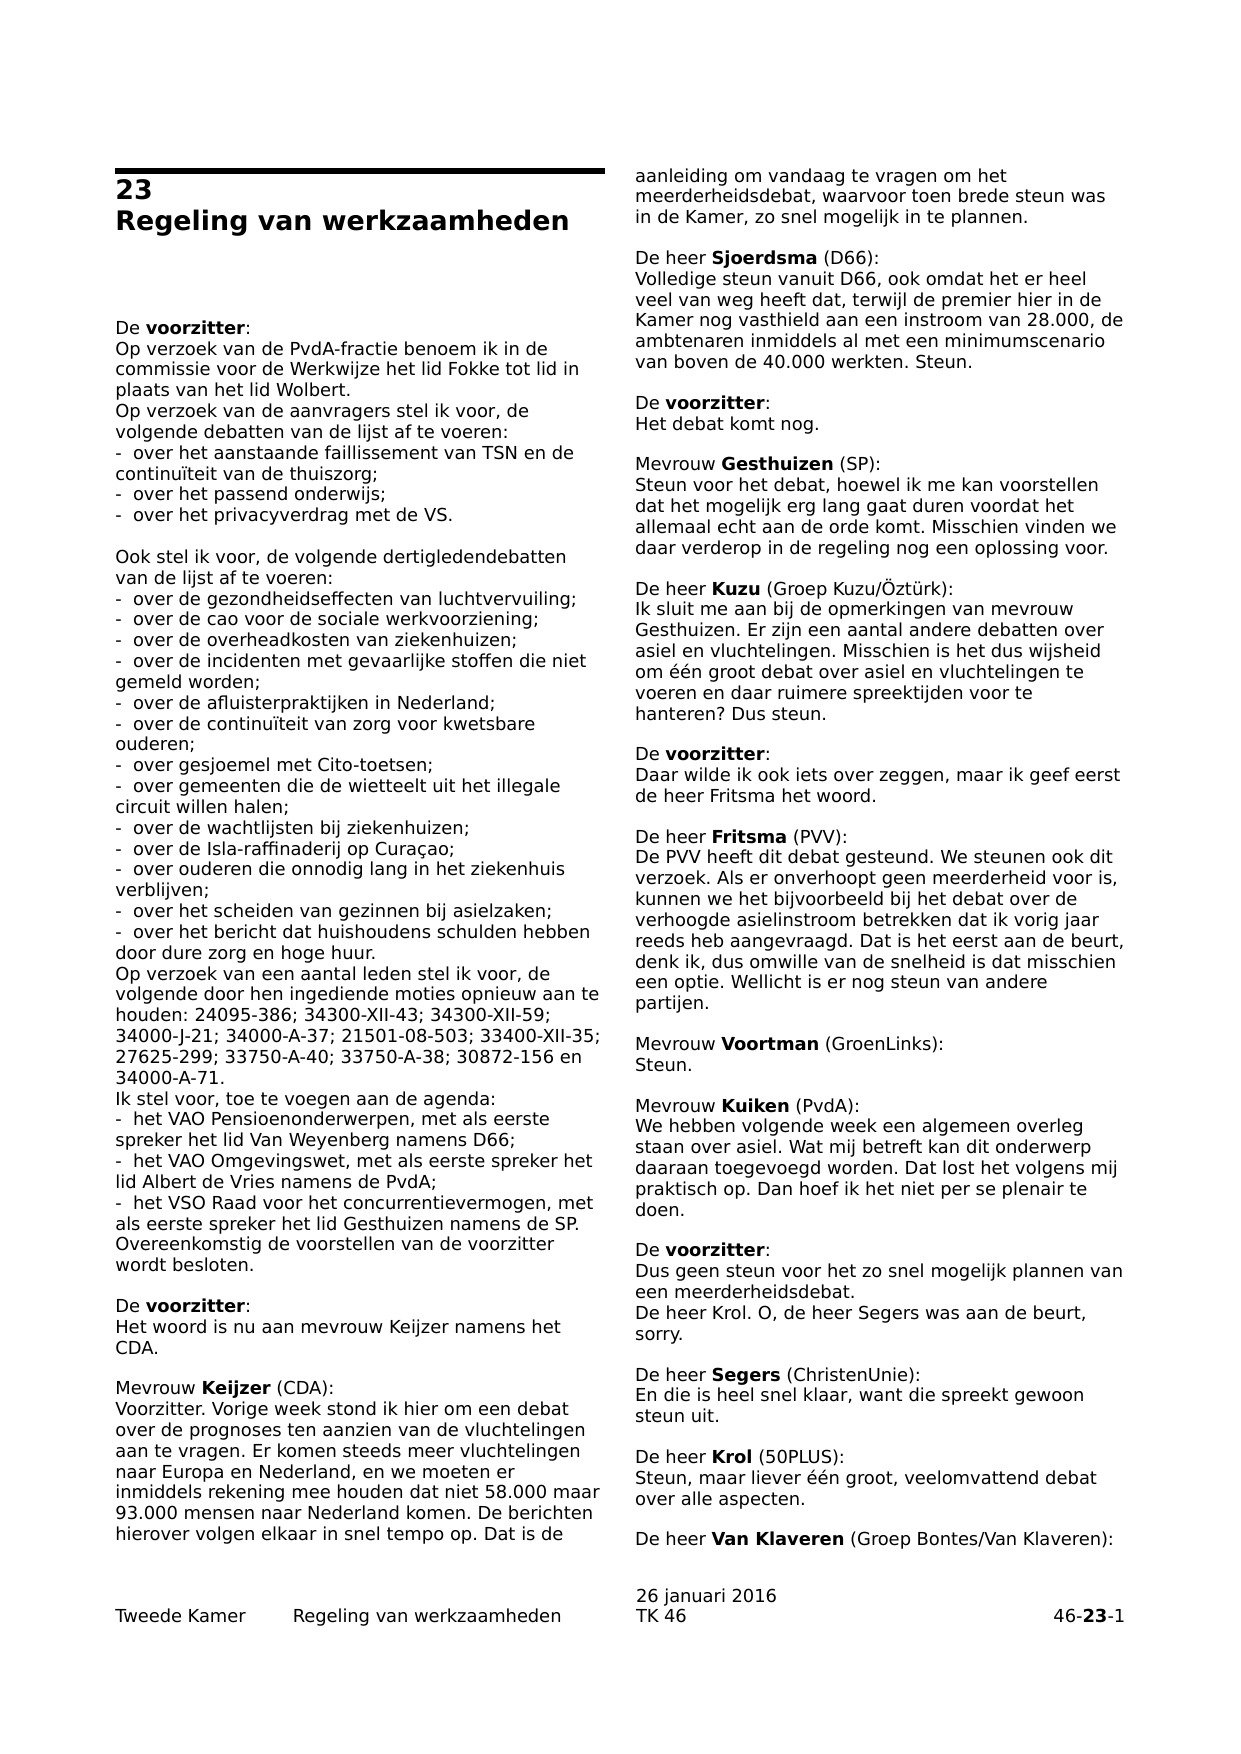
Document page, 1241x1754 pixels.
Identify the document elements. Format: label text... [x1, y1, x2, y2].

text Voorzitter. Vorige week stond ik hier om een debat over de prognoses ten aanzien van de vluchtelingen aan te vragen. Er komen steeds meer vluchtelingen naar Europa en Nederland, en we moeten er inmiddels rekening mee houden dat niet 58.000 maar 93.000 mensen naar Nederland komen. De berichten hierover volgen elkaar in snel tempo op. Dat is de [115, 1399, 605, 1545]
text De voorzitter: [635, 1240, 1125, 1261]
text De heer Van Klaveren (Groep Bontes/Van Klaveren): [635, 1529, 1125, 1550]
text Ik stel voor, toe te voegen aan de agenda: [115, 1088, 605, 1109]
text De heer Sjoerdsma (D66): [635, 248, 1125, 268]
list over het privacyverdrag met de VS. [115, 505, 605, 526]
text Op verzoek van een aantal leden stel ik voor, de volgende door hen ingediende moties opnieuw aan te houden: 24095-386; 34300-XII-43; 34300-XII-59; 34000-J-21; 34000-A-37; 21501-08-503; 33400-XII-35; 27625-299; 33750-A-40; 33750-A-38; 30872-156 en 34000-A-71. [115, 963, 605, 1088]
text De heer Kuzu (Groep Kuzu/Öztürk): [635, 578, 1125, 599]
text De heer Krol. O, de heer Segers was aan de beurt, sorry. [635, 1303, 1125, 1344]
list over de overheadkosten van ziekenhuizen; [115, 630, 605, 651]
text De PVV heeft dit debat gesteund. We steunen ook dit verzoek. Als er onverhoopt geen meerderheid voor is, kunnen we het bijvoorbeeld bij het debat over de verhoogde asielinstroom betrekken dat ik vorig jaar reeds heb aangevraagd. Dat is het eerst aan de beurt, denk ik, dus omwille van de snelheid is dat misschien een optie. Wellicht is er nog steun van andere partijen. [635, 847, 1125, 1014]
list over de gezondheidseffecten van luchtvervuiling; [115, 588, 605, 609]
text De heer Fritsma (PVV): [635, 826, 1125, 847]
text De heer Krol (50PLUS): [635, 1447, 1125, 1467]
text We hebben volgende week een algemeen overleg staan over asiel. Wat mij betreft kan dit onderwerp daaraan toegevoegd worden. Dat lost het volgens mij praktisch op. Dan hoef ik het niet per se plenair te doen. [635, 1116, 1125, 1220]
text Dus geen steun voor het zo snel mogelijk plannen van een meerderheidsdebat. [635, 1261, 1125, 1303]
text Steun voor het debat, hoewel ik me kan voorstellen dat het mogelijk erg lang gaat duren voordat het allemaal echt aan de orde komt. Misschien vinden we daar verderop in de regeling nog een oplossing voor. [635, 475, 1125, 558]
text Volledige steun vanuit D66, ook omdat het er heel veel van weg heeft dat, terwijl de premier hier in de Kamer nog vasthield aan een instroom van 28.000, de ambtenaren inmiddels al met een minimumscenario van boven de 40.000 werkten. Steun. [635, 268, 1125, 373]
text Mevrouw Voortman (GroenLinks): [635, 1034, 1125, 1054]
text Steun. [635, 1054, 1125, 1075]
list over ouderen die onnodig lang in het ziekenhuis verblijven; [115, 859, 605, 901]
list over het aanstaande faillissement van TSN en de continuïteit van de thuiszorg; [115, 442, 605, 484]
text Mevrouw Gesthuizen (SP): [635, 454, 1125, 475]
text En die is heel snel klaar, want die spreekt gewoon steun uit. [635, 1385, 1125, 1427]
text De voorzitter: [115, 318, 605, 338]
text Mevrouw Keijzer (CDA): [115, 1378, 605, 1399]
list over de afluisterpraktijken in Nederland; [115, 692, 605, 713]
text Steun, maar liever één groot, veelomvattend debat over alle aspecten. [635, 1467, 1125, 1509]
list over het scheiden van gezinnen bij asielzaken; [115, 901, 605, 922]
list over het bericht dat huishoudens schulden hebben door dure zorg en hoge huur. [115, 922, 605, 963]
list het VSO Raad voor het concurrentievermogen, met als eerste spreker het lid Gesthuizen namens de SP. [115, 1192, 605, 1234]
list over de wachtlijsten bij ziekenhuizen; [115, 817, 605, 838]
title 23 Regeling van werkzaamheden [115, 174, 605, 237]
text Het debat komt nog. [635, 413, 1125, 434]
text De voorzitter: [635, 393, 1125, 413]
text Ik sluit me aan bij de opmerkingen van mevrouw Gesthuizen. Er zijn een aantal andere debatten over asiel en vluchtelingen. Misschien is het dus wijsheid om één groot debat over asiel en vluchtelingen te voeren en daar ruimere spreektijden voor te hanteren? Dus steun. [635, 599, 1125, 724]
text De voorzitter: [635, 744, 1125, 765]
text Overeenkomstig de voorstellen van de voorzitter wordt besloten. [115, 1234, 605, 1276]
list over de continuïteit van zorg voor kwetsbare ouderen; [115, 713, 605, 755]
list over de cao voor de sociale werkvoorziening; [115, 609, 605, 630]
text Daar wilde ik ook iets over zeggen, maar ik geef eerst de heer Fritsma het woord. [635, 765, 1125, 806]
text Op verzoek van de PvdA-fractie benoem ik in de commissie voor de Werkwijze het lid Fokke tot lid in plaats van het lid Wolbert. [115, 338, 605, 401]
list over gemeenten die de wietteelt uit het illegale circuit willen halen; [115, 776, 605, 817]
list over het passend onderwijs; [115, 484, 605, 505]
text Het woord is nu aan mevrouw Keijzer namens het CDA. [115, 1317, 605, 1358]
list over gesjoemel met Cito-toetsen; [115, 755, 605, 776]
list het VAO Omgevingswet, met als eerste spreker het lid Albert de Vries namens de PvdA; [115, 1151, 605, 1192]
text Op verzoek van de aanvragers stel ik voor, de volgende debatten van de lijst af te voeren: [115, 401, 605, 442]
text De voorzitter: [115, 1296, 605, 1317]
list over de incidenten met gevaarlijke stoffen die niet gemeld worden; [115, 651, 605, 692]
list over de Isla-raffinaderij op Curaçao; [115, 838, 605, 859]
text aanleiding om vandaag te vragen om het meerderheidsdebat, waarvoor toen brede steun was in de Kamer, zo snel mogelijk in te plannen. [635, 165, 1125, 228]
text Mevrouw Kuiken (PvdA): [635, 1095, 1125, 1116]
text De heer Segers (ChristenUnie): [635, 1364, 1125, 1385]
text Ook stel ik voor, de volgende dertigledendebatten van de lijst af te voeren: [115, 547, 605, 588]
list het VAO Pensioenonderwerpen, met als eerste spreker het lid Van Weyenberg namens D66; [115, 1109, 605, 1151]
